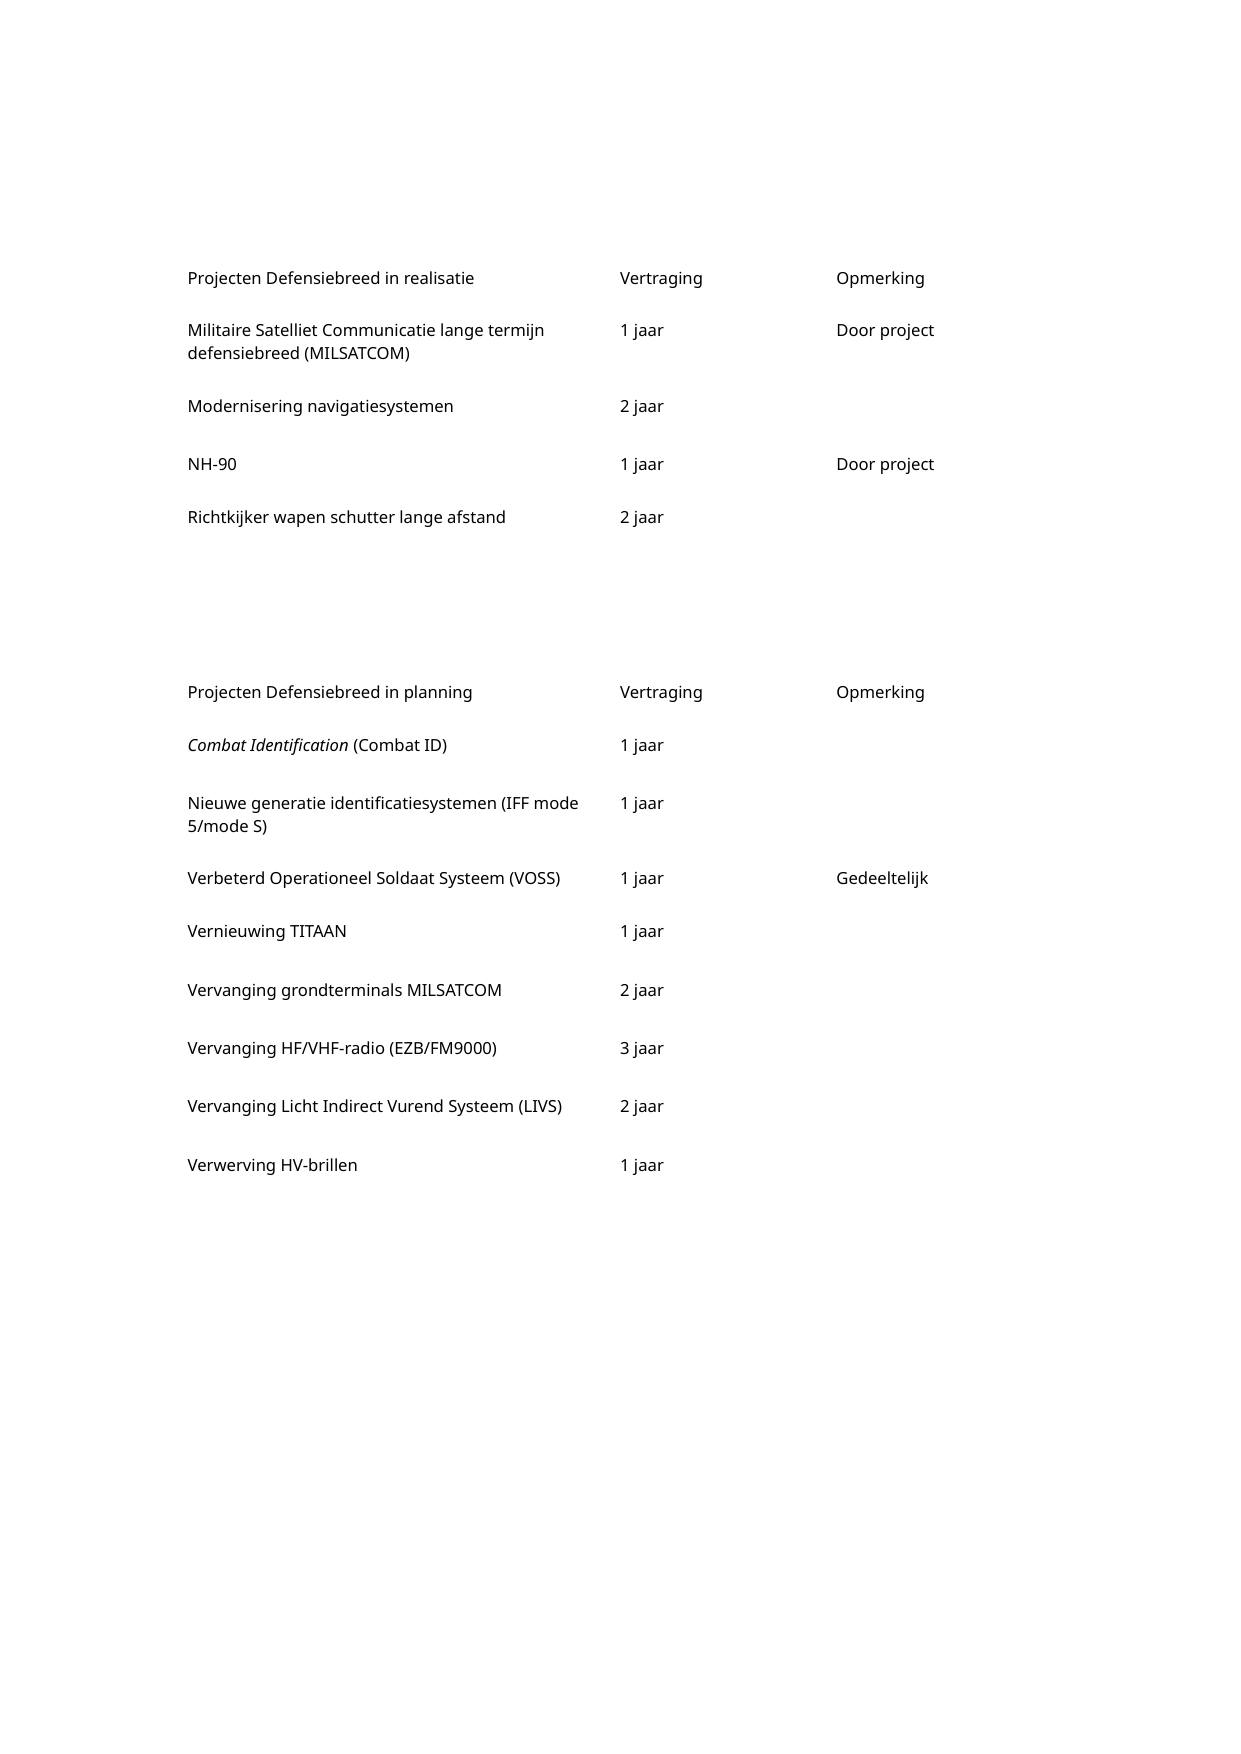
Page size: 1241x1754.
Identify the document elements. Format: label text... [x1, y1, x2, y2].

table_cell 1 jaar [620, 319, 836, 394]
table_cell [836, 733, 1053, 792]
table_cell Richtkijker wapen schutter lange afstand [188, 506, 620, 564]
table_header Opmerking [836, 266, 1053, 319]
table_cell 1 jaar [620, 792, 836, 867]
table_cell 3 jaar [620, 1037, 836, 1095]
table_cell Combat Identification (Combat ID) [188, 733, 620, 792]
table_header Projecten Defensiebreed in realisatie [188, 266, 620, 319]
table_cell 1 jaar [620, 733, 836, 792]
table_cell Militaire Satelliet Communicatie lange termijn defensiebreed (MILSATCOM) [188, 319, 620, 394]
table_cell 1 jaar [620, 1154, 836, 1212]
table_cell [836, 506, 1053, 564]
table_cell NH-90 [188, 453, 620, 506]
table_cell [836, 395, 1053, 453]
table_header Projecten Defensiebreed in planning [188, 680, 620, 733]
table_header Vertraging [620, 680, 836, 733]
table_cell Gedeeltelijk [836, 867, 1053, 920]
table_cell [836, 920, 1053, 978]
table_cell Modernisering navigatiesystemen [188, 395, 620, 453]
table_cell Vernieuwing TITAAN [188, 920, 620, 978]
table_cell Verwerving HV-brillen [188, 1154, 620, 1212]
table_cell [836, 978, 1053, 1037]
table_cell 2 jaar [620, 395, 836, 453]
table_cell Verbeterd Operationeel Soldaat Systeem (VOSS) [188, 867, 620, 920]
table_cell 1 jaar [620, 920, 836, 978]
table_cell 1 jaar [620, 867, 836, 920]
table_header Vertraging [620, 266, 836, 319]
table_cell Door project [836, 319, 1053, 394]
table_header Opmerking [836, 680, 1053, 733]
table_cell 2 jaar [620, 506, 836, 564]
table_cell 2 jaar [620, 978, 836, 1037]
table_cell Vervanging Licht Indirect Vurend Systeem (LIVS) [188, 1095, 620, 1153]
table_cell Vervanging grondterminals MILSATCOM [188, 978, 620, 1037]
table_cell [836, 1095, 1053, 1153]
table_cell Vervanging HF/VHF-radio (EZB/FM9000) [188, 1037, 620, 1095]
table_cell 1 jaar [620, 453, 836, 506]
table_cell [836, 1154, 1053, 1212]
table_cell 2 jaar [620, 1095, 836, 1153]
table_cell [836, 792, 1053, 867]
table_cell Door project [836, 453, 1053, 506]
table_cell [836, 1037, 1053, 1095]
table_cell Nieuwe generatie identificatiesystemen (IFF mode 5/mode S) [188, 792, 620, 867]
